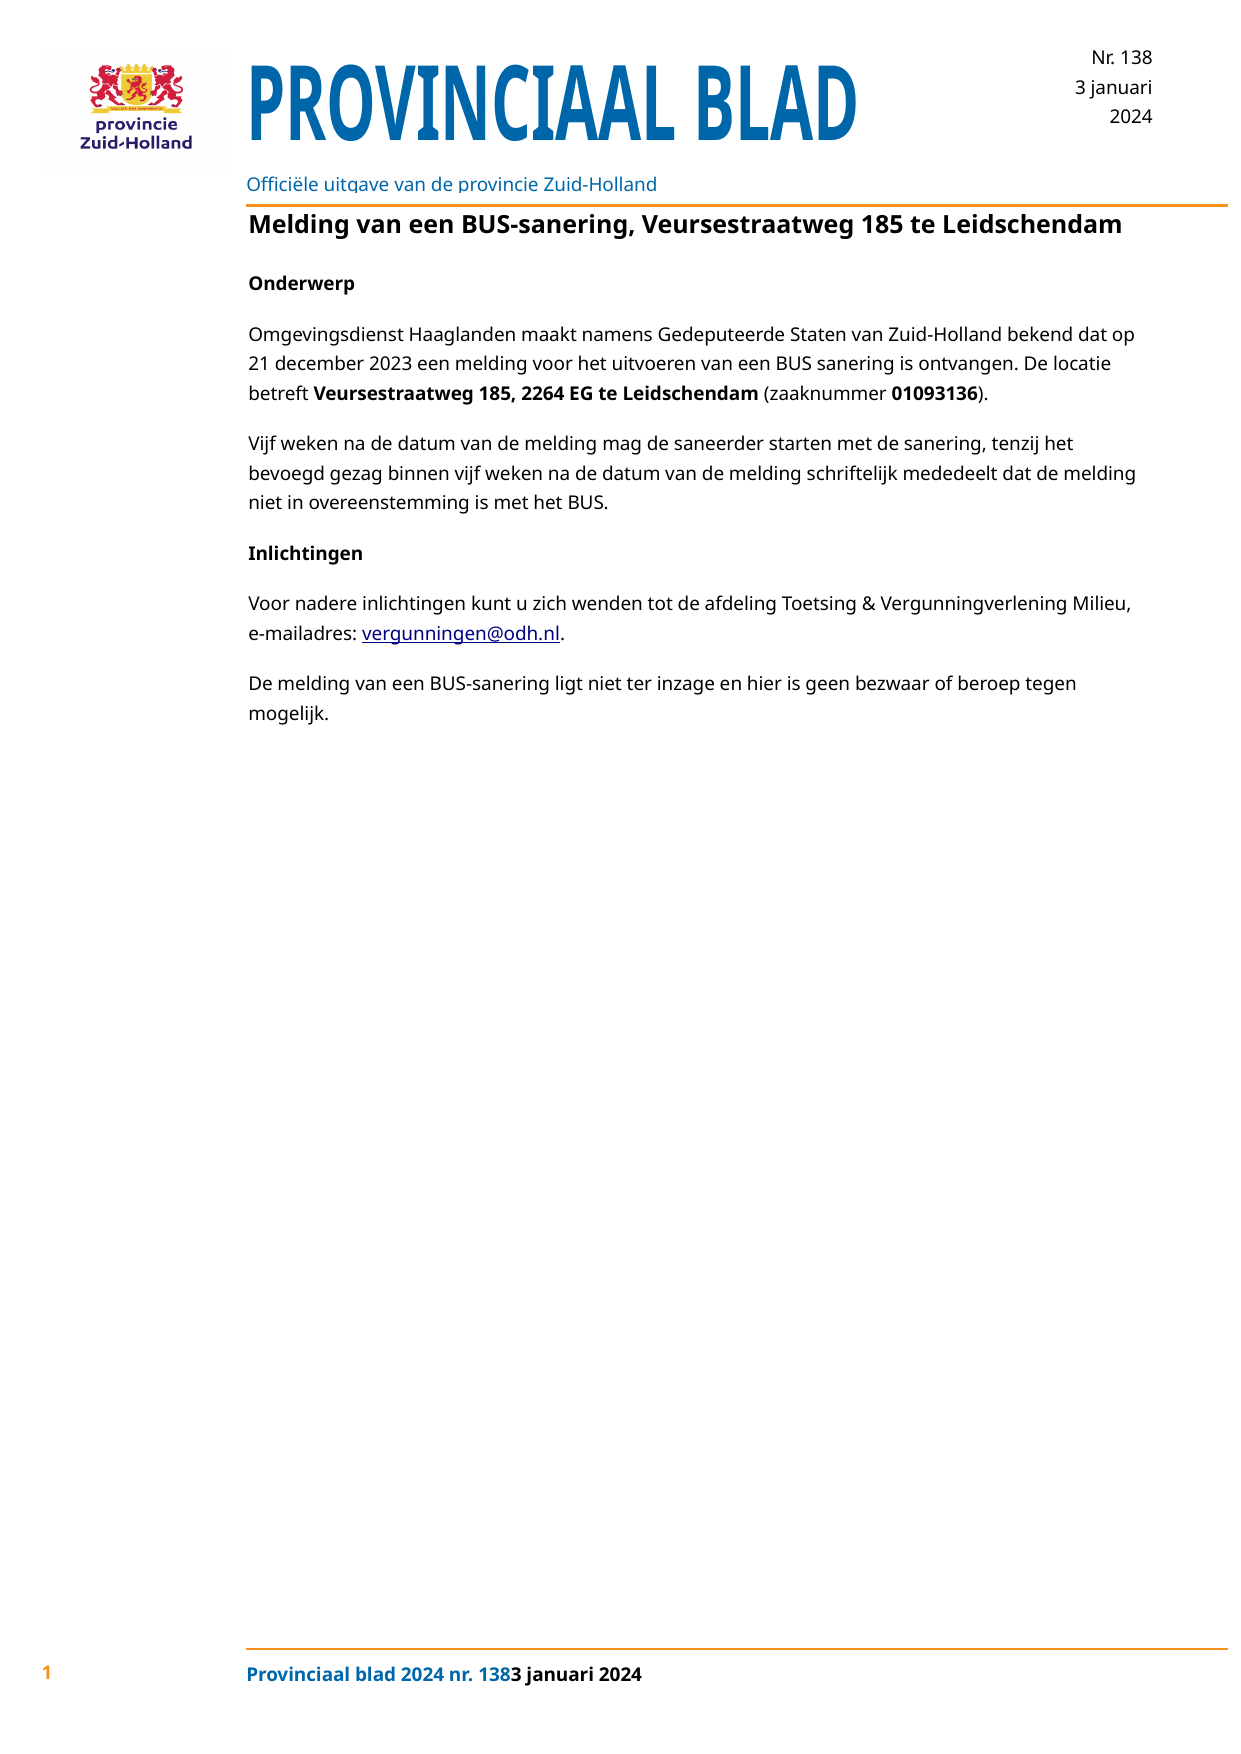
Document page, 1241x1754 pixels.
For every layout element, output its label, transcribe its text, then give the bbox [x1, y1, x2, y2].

text Voor nadere inlichtingen kunt u zich wenden tot de afdeling Toetsing & Vergunningverlening Milieu, e-mailadres: vergunningen@odh.nl. [248, 590, 1152, 646]
text Onderwerp [248, 270, 1152, 296]
text Melding van een BUS-sanering, Veursestraatweg 185 te Leidschendam [248, 207, 1152, 241]
text Vijf weken na de datum van de melding mag de saneerder starten met de sanering, tenzij het bevoegd gezag binnen vijf weken na de datum van de melding schriftelijk mededeelt dat de melding niet in overeenstemming is met het BUS. [248, 430, 1152, 515]
text Inlichtingen [248, 540, 1152, 566]
picture [41, 47, 231, 172]
text Omgevingsdienst Haaglanden maakt namens Gedeputeerde Staten van Zuid-Holland bekend dat op 21 december 2023 een melding voor het uitvoeren van een BUS sanering is ontvangen. De locatie betreft Veursestraatweg 185, 2264 EG te Leidschendam (zaaknummer 01093136). [248, 321, 1152, 406]
text De melding van een BUS-sanering ligt niet ter inzage en hier is geen bezwaar of beroep tegen mogelijk. [248, 670, 1152, 726]
